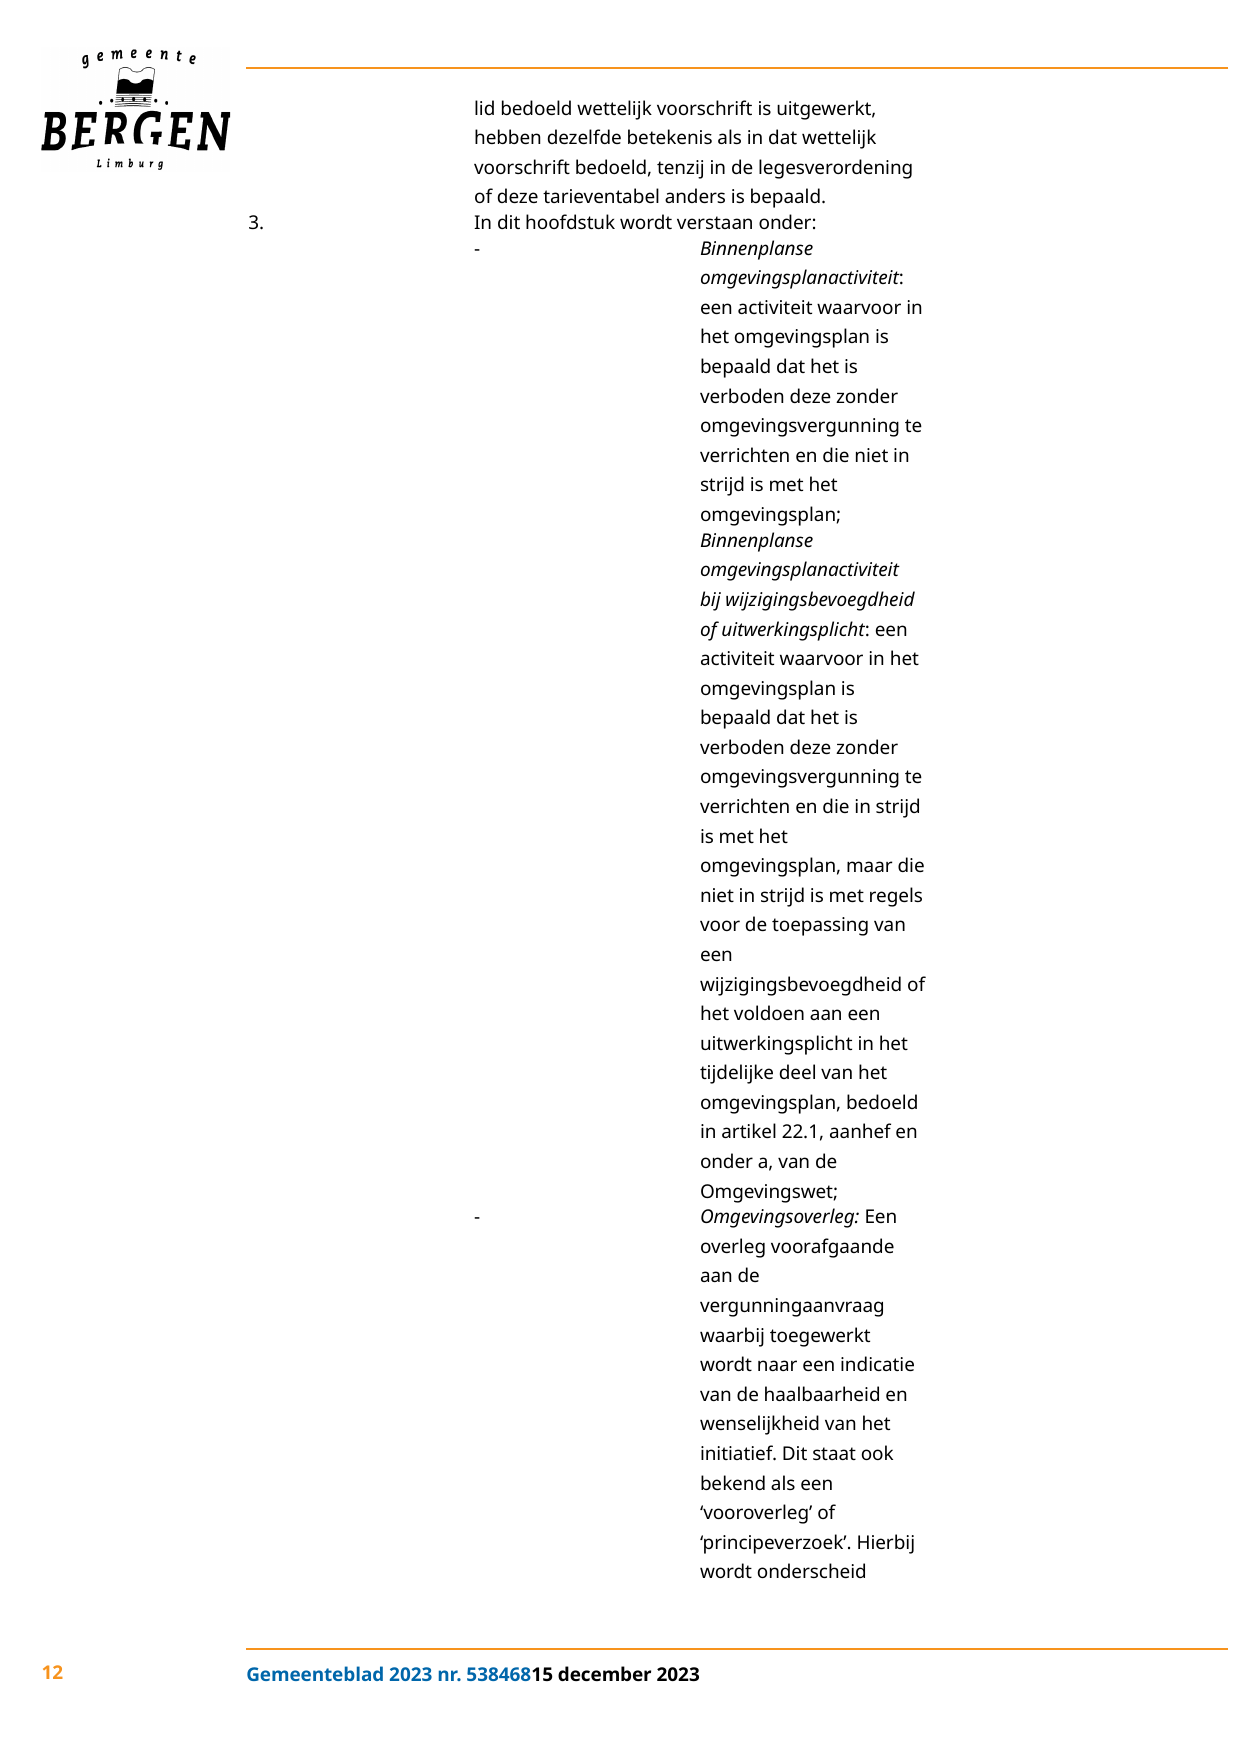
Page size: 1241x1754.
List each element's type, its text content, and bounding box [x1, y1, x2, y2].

table_cell [474, 527, 700, 1203]
table_cell [248, 95, 474, 209]
table_cell lid bedoeld wettelijk voorschrift is uitgewerkt, hebben dezelfde betekenis als in dat wettelijk voorschrift bedoeld, tenzij in de legesverordening of deze tarieventabel anders is bepaald. [474, 95, 926, 209]
table_cell [926, 235, 1152, 527]
table_cell - [474, 1204, 700, 1584]
table_cell [926, 95, 1152, 209]
table_cell In dit hoofdstuk wordt verstaan onder: [474, 209, 926, 235]
table_cell Omgevingsoverleg: Een overleg voorafgaande aan de vergunningaanvraag waarbij toegewerkt wordt naar een indicatie van de haalbaarheid en wenselijkheid van het initiatief. Dit staat ook bekend als een ‘vooroverleg’ of ‘principeverzoek’. Hierbij wordt onderscheid [700, 1204, 926, 1584]
table_cell [926, 527, 1152, 1203]
table_cell [926, 1204, 1152, 1584]
table_cell 3. [248, 209, 474, 235]
table_cell [248, 235, 474, 527]
picture [41, 47, 231, 172]
table_cell [248, 1204, 474, 1584]
table_cell Binnenplanse omgevingsplanactiviteit: een activiteit waarvoor in het omgevingsplan is bepaald dat het is verboden deze zonder omgevingsvergunning te verrichten en die niet in strijd is met het omgevingsplan; [700, 235, 926, 527]
table_cell Binnenplanse omgevingsplanactiviteit bij wijzigingsbevoegdheid of uitwerkingsplicht: een activiteit waarvoor in het omgevingsplan is bepaald dat het is verboden deze zonder omgevingsvergunning te verrichten en die in strijd is met het omgevingsplan, maar die niet in strijd is met regels voor de toepassing van een wijzigingsbevoegdheid of het voldoen aan een uitwerkingsplicht in het tijdelijke deel van het omgevingsplan, bedoeld in artikel 22.1, aanhef en onder a, van de Omgevingswet; [700, 527, 926, 1203]
table_cell - [474, 235, 700, 527]
table_cell [926, 209, 1152, 235]
table_cell [248, 527, 474, 1203]
